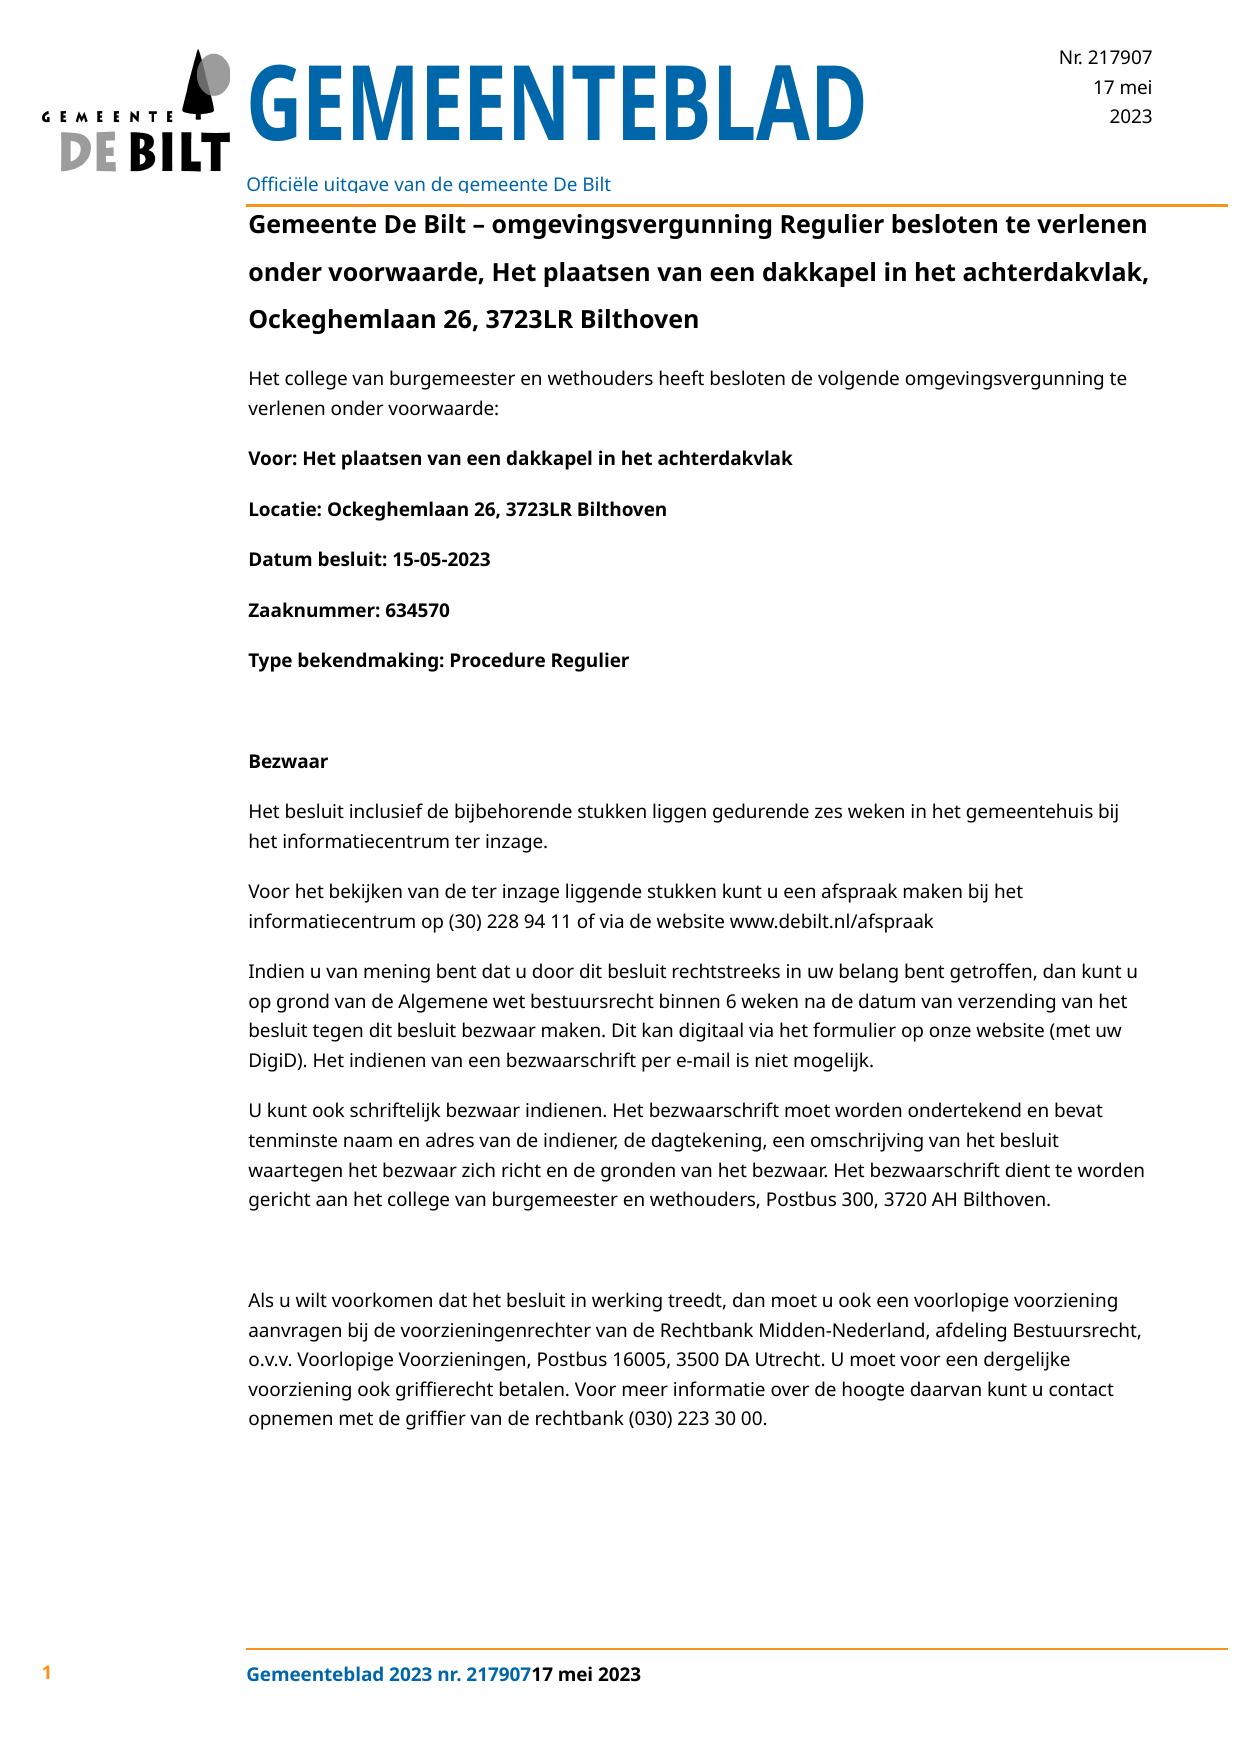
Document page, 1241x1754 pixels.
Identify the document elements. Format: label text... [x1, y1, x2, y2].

text Voor het bekijken van de ter inzage liggende stukken kunt u een afspraak maken bij het informatiecentrum op (30) 228 94 11 of via de website www.debilt.nl/afspraak [248, 878, 1152, 934]
text Het besluit inclusief de bijbehorende stukken liggen gedurende zes weken in het gemeentehuis bij het informatiecentrum ter inzage. [248, 798, 1152, 854]
text Gemeente De Bilt – omgevingsvergunning Regulier besloten te verlenen onder voorwaarde, Het plaatsen van een dakkapel in het achterdakvlak, Ockeghemlaan 26, 3723LR Bilthoven [248, 207, 1152, 336]
text Als u wilt voorkomen dat het besluit in werking treedt, dan moet u ook een voorlopige voorziening aanvragen bij de voorzieningenrechter van de Rechtbank Midden-Nederland, afdeling Bestuursrecht, o.v.v. Voorlopige Voorzieningen, Postbus 16005, 3500 DA Utrecht. U moet voor een dergelijke voorziening ook griffierecht betalen. Voor meer informatie over de hoogte daarvan kunt u contact opnemen met de griffier van de rechtbank (030) 223 30 00. [248, 1287, 1152, 1431]
text Locatie: Ockeghemlaan 26, 3723LR Bilthoven [248, 496, 1152, 522]
text Datum besluit: 15-05-2023 [248, 546, 1152, 572]
text Voor: Het plaatsen van een dakkapel in het achterdakvlak [248, 446, 1152, 471]
text U kunt ook schriftelijk bezwaar indienen. Het bezwaarschrift moet worden ondertekend en bevat tenminste naam en adres van de indiener, de dagtekening, een omschrijving van het besluit waartegen het bezwaar zich richt en de gronden van het bezwaar. Het bezwaarschrift dient te worden gericht aan het college van burgemeester en wethouders, Postbus 300, 3720 AH Bilthoven. [248, 1098, 1152, 1212]
picture [41, 47, 231, 172]
text Bezwaar [248, 748, 1152, 774]
text Indien u van mening bent dat u door dit besluit rechtstreeks in uw belang bent getroffen, dan kunt u op grond van de Algemene wet bestuursrecht binnen 6 weken na de datum van verzending van het besluit tegen dit besluit bezwaar maken. Dit kan digitaal via het formulier op onze website (met uw DigiD). Het indienen van een bezwaarschrift per e-mail is niet mogelijk. [248, 958, 1152, 1073]
text Type bekendmaking: Procedure Regulier [248, 647, 1152, 673]
text Het college van burgemeester en wethouders heeft besloten de volgende omgevingsvergunning te verlenen onder voorwaarde: [248, 366, 1152, 421]
text Zaaknummer: 634570 [248, 597, 1152, 622]
